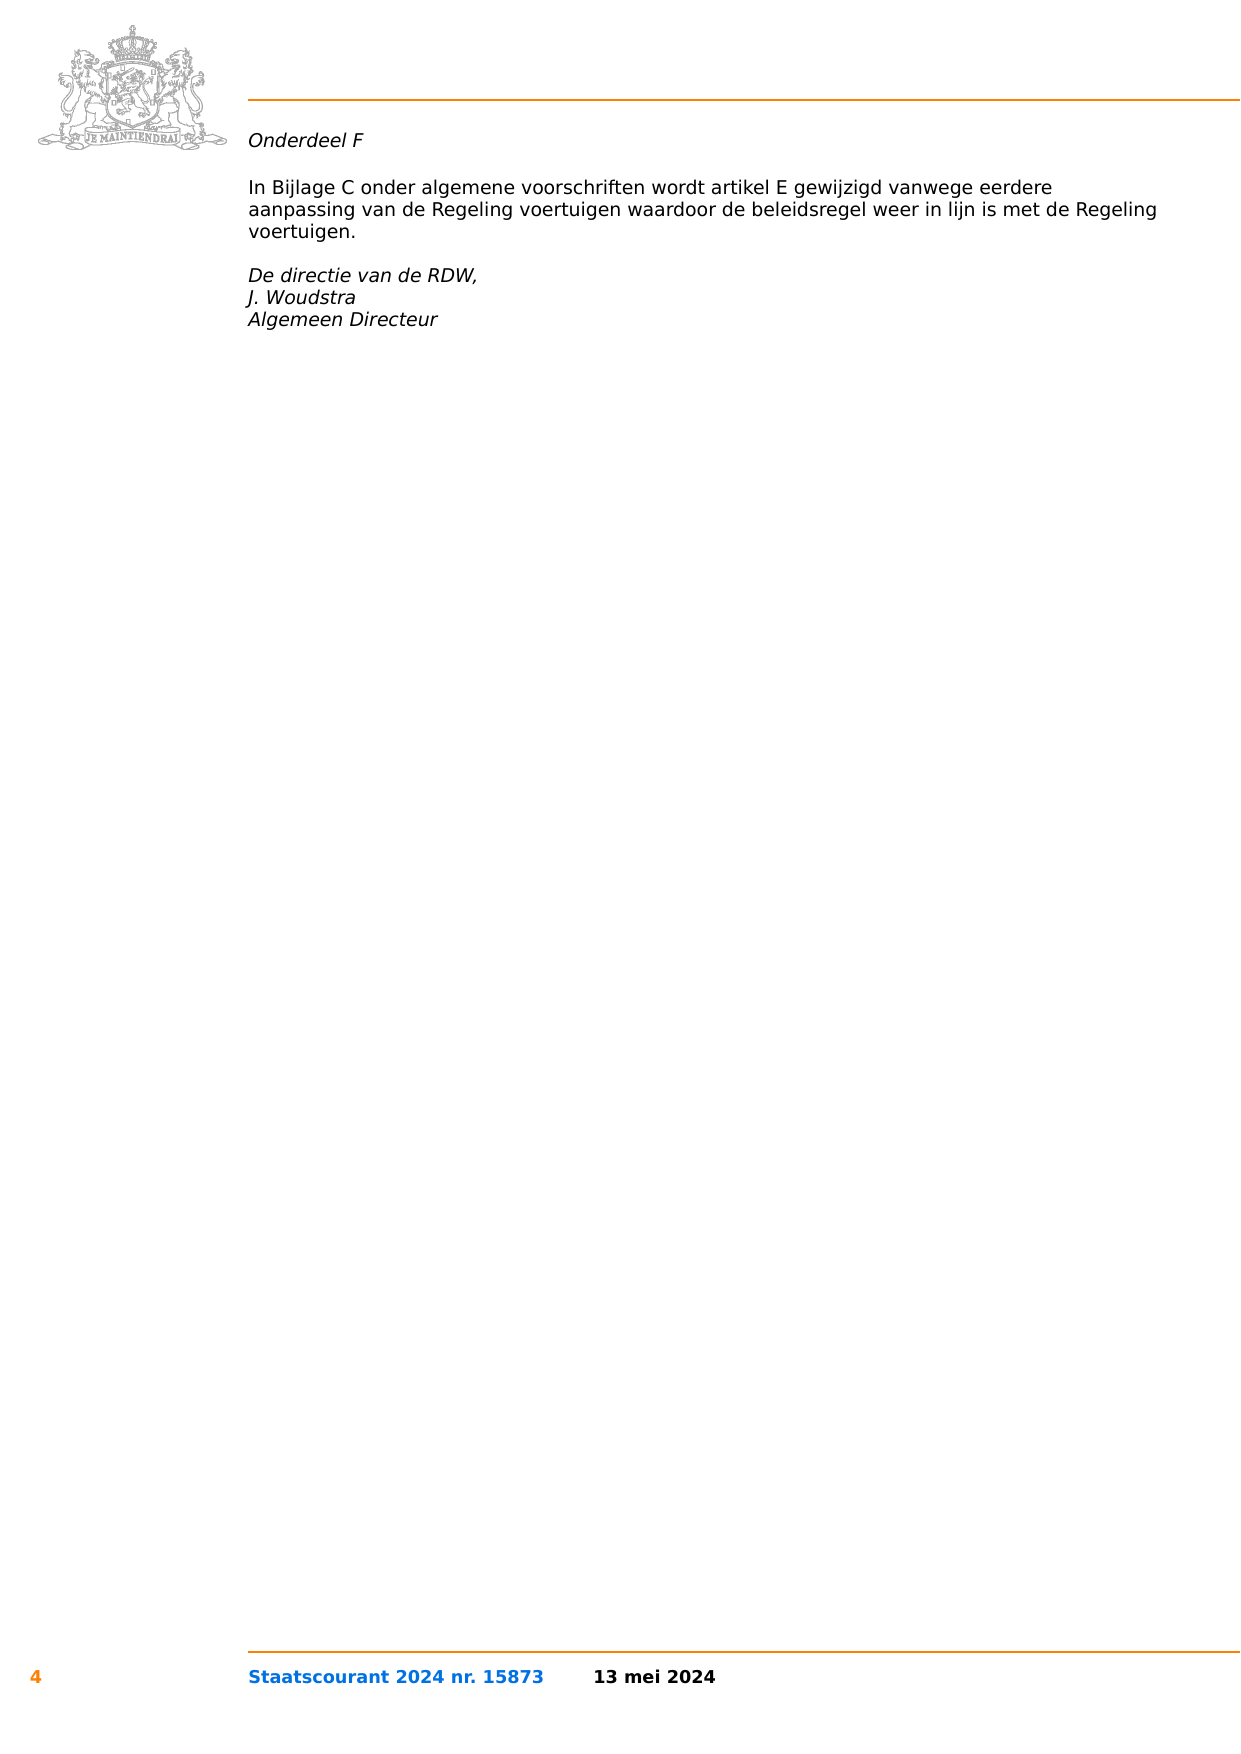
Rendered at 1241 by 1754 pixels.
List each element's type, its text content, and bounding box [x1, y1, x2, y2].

picture [38, 25, 227, 150]
text In Bijlage C onder algemene voorschriften wordt artikel E gewijzigd vanwege eerdere aanpassing van de Regeling voertuigen waardoor de beleidsregel weer in lijn is met de Regeling voertuigen. [248, 177, 1163, 243]
text De directie van de RDW, J. Woudstra Algemeen Directeur [248, 265, 1163, 331]
subtitle Onderdeel F [248, 130, 1163, 152]
